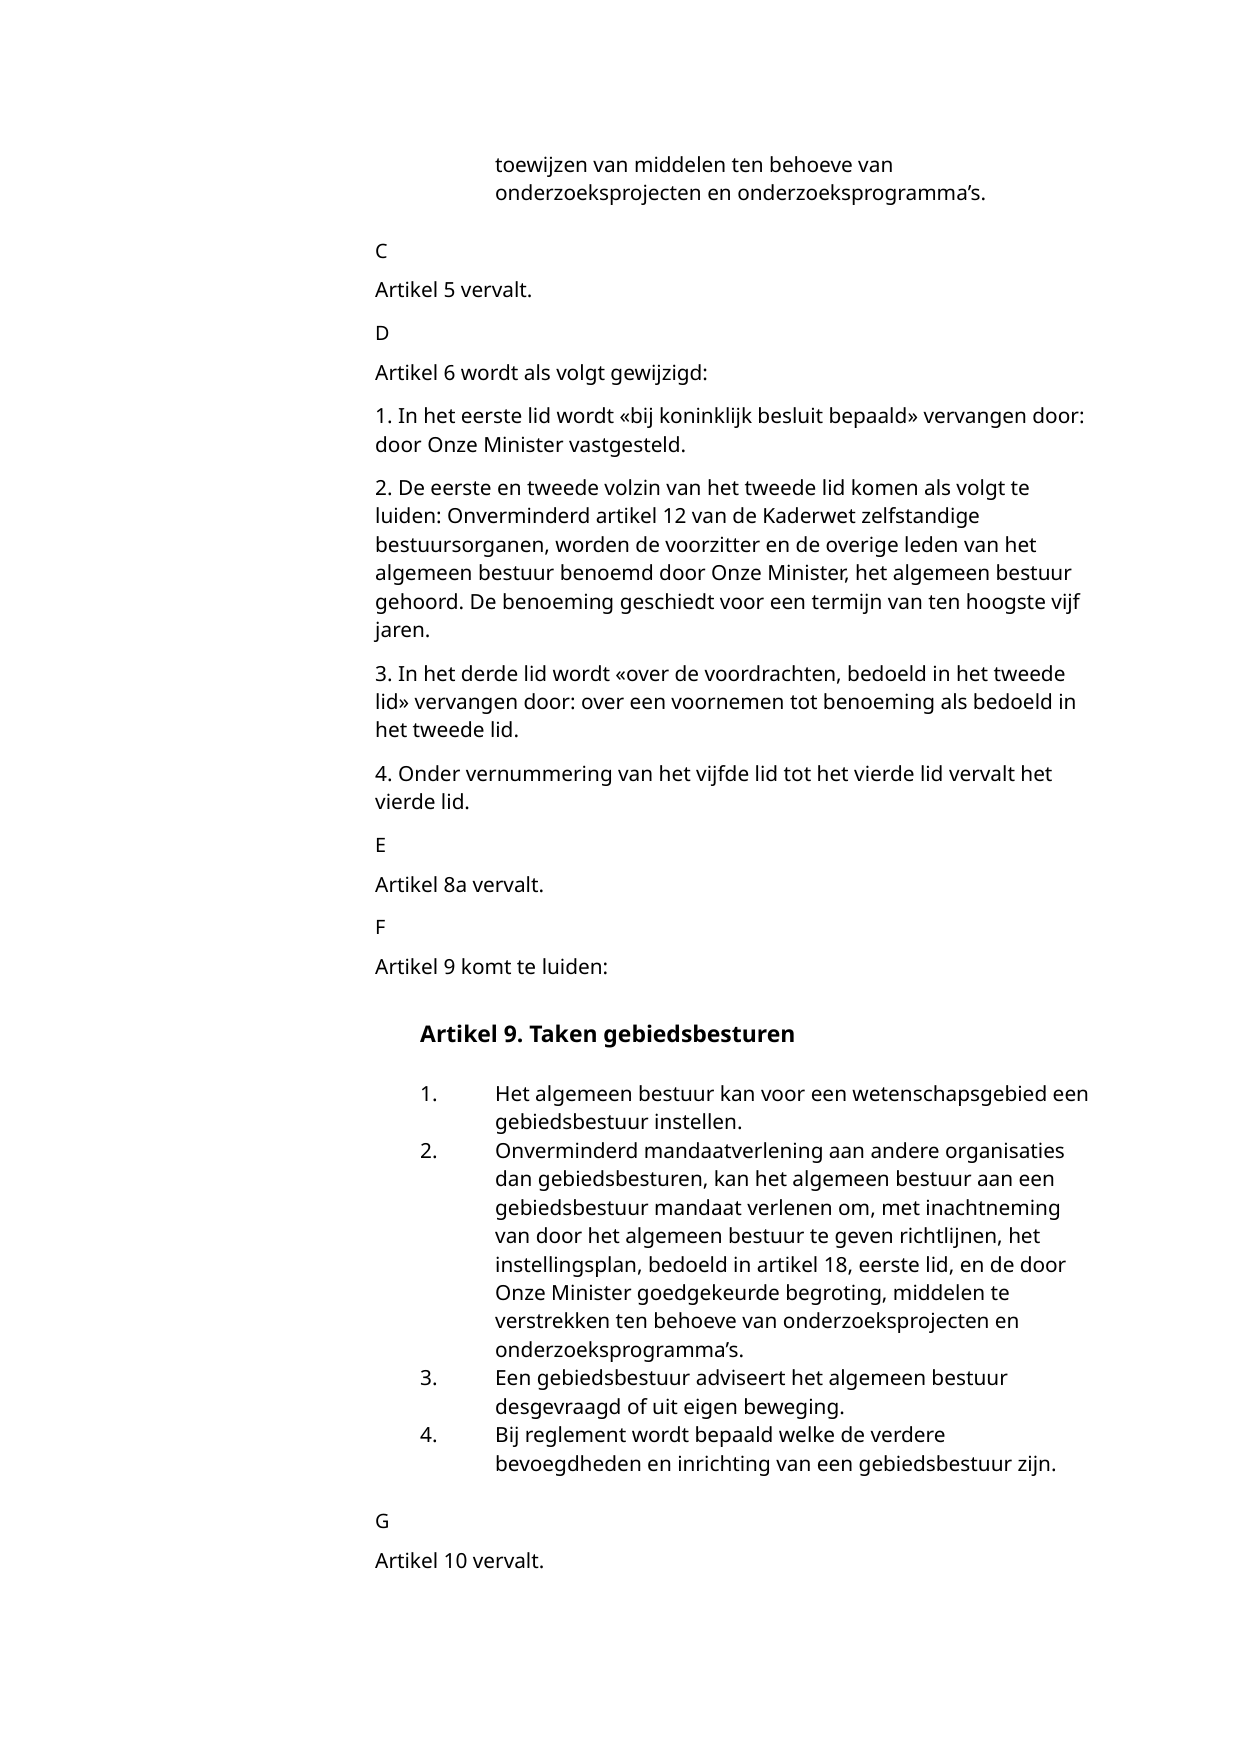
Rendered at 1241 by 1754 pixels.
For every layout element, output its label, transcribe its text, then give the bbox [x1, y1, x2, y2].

list Onverminderd mandaatverlening aan andere organisaties dan gebiedsbesturen, kan het algemeen bestuur aan een gebiedsbestuur mandaat verlenen om, met inachtneming van door het algemeen bestuur te geven richtlijnen, het instellingsplan, bedoeld in artikel 18, eerste lid, en de door Onze Minister goedgekeurde begroting, middelen te verstrekken ten behoeve van onderzoeksprojecten en onderzoeksprogramma’s. [420, 1136, 1090, 1363]
list Een gebiedsbestuur adviseert het algemeen bestuur desgevraagd of uit eigen beweging. [420, 1363, 1090, 1420]
list Het algemeen bestuur kan voor een wetenschapsgebied een gebiedsbestuur instellen. [420, 1079, 1090, 1136]
text E [375, 831, 1090, 858]
text D [375, 319, 1090, 346]
text 2. De eerste en tweede volzin van het tweede lid komen als volgt te luiden: Onverminderd artikel 12 van de Kaderwet zelfstandige bestuursorganen, worden de voorzitter en de overige leden van het algemeen bestuur benoemd door Onze Minister, het algemeen bestuur gehoord. De benoeming geschiedt voor een termijn van ten hoogste vijf jaren. [375, 473, 1090, 644]
list toewijzen van middelen ten behoeve van onderzoeksprojecten en onderzoeksprogramma’s. [420, 150, 1090, 207]
text Artikel 10 vervalt. [375, 1546, 1090, 1574]
text 1. In het eerste lid wordt «bij koninklijk besluit bepaald» vervangen door: door Onze Minister vastgesteld. [375, 401, 1090, 458]
text C [375, 237, 1090, 264]
text G [375, 1507, 1090, 1534]
list Bij reglement wordt bepaald welke de verdere bevoegdheden en inrichting van een gebiedsbestuur zijn. [420, 1420, 1090, 1477]
subtitle Artikel 9. Taken gebiedsbesturen [420, 1018, 1090, 1049]
text F [375, 913, 1090, 940]
text 3. In het derde lid wordt «over de voordrachten, bedoeld in het tweede lid» vervangen door: over een voornemen tot benoeming als bedoeld in het tweede lid. [375, 659, 1090, 744]
text Artikel 8a vervalt. [375, 870, 1090, 898]
text Artikel 5 vervalt. [375, 276, 1090, 304]
text Artikel 9 komt te luiden: [375, 952, 1090, 980]
text Artikel 6 wordt als volgt gewijzigd: [375, 358, 1090, 386]
text 4. Onder vernummering van het vijfde lid tot het vierde lid vervalt het vierde lid. [375, 759, 1090, 816]
